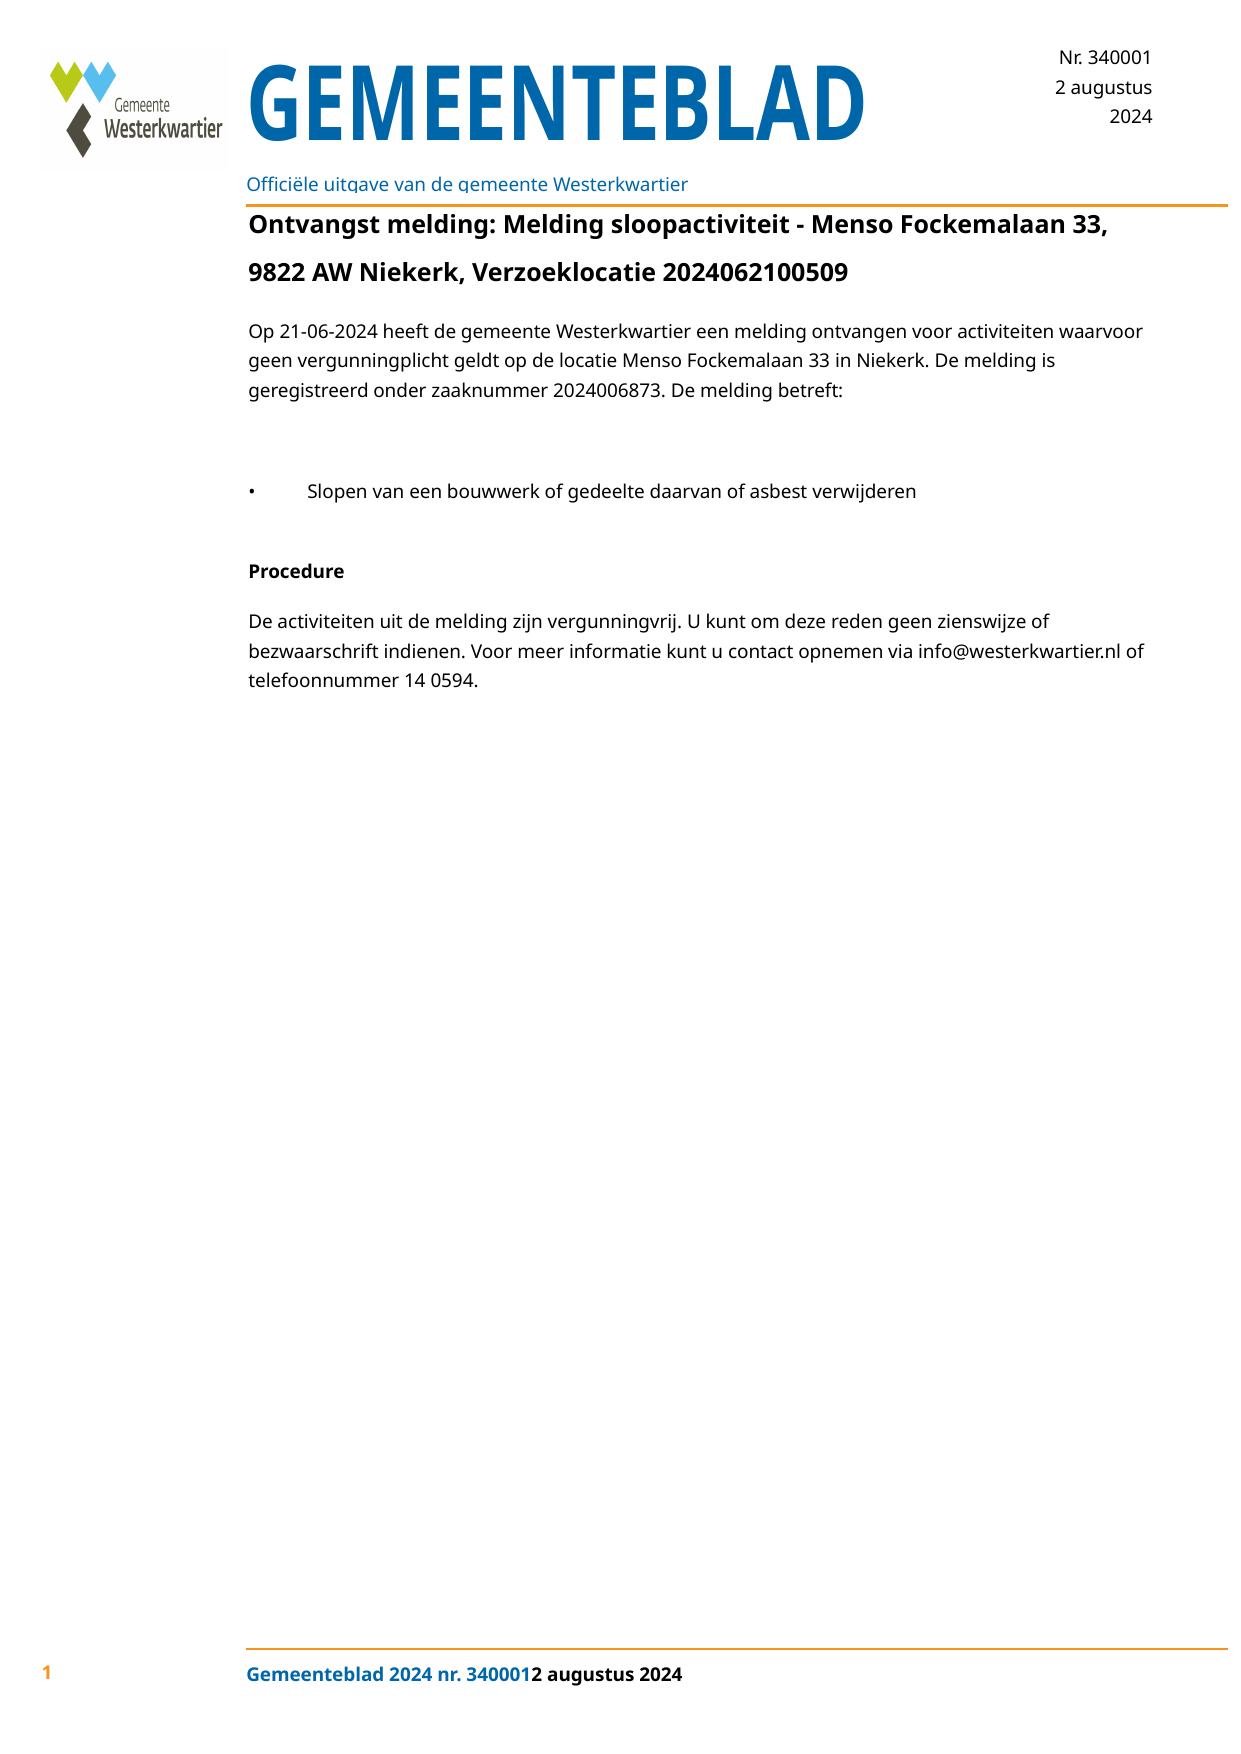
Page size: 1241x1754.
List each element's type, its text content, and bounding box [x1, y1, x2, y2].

text Ontvangst melding: Melding sloopactiviteit - Menso Fockemalaan 33, 9822 AW Niekerk, Verzoeklocatie 2024062100509 [248, 207, 1152, 288]
text De activiteiten uit de melding zijn vergunningvrij. U kunt om deze reden geen zienswijze of bezwaarschrift indienen. Voor meer informatie kunt u contact opnemen via info@westerkwartier.nl of telefoonnummer 14 0594. [248, 608, 1152, 693]
picture [41, 47, 231, 172]
text Procedure [248, 558, 1152, 584]
list Slopen van een bouwwerk of gedeelte daarvan of asbest verwijderen [248, 478, 1152, 504]
text Op 21-06-2024 heeft de gemeente Westerkwartier een melding ontvangen voor activiteiten waarvoor geen vergunningplicht geldt op de locatie Menso Fockemalaan 33 in Niekerk. De melding is geregistreerd onder zaaknummer 2024006873. De melding betreft: [248, 318, 1152, 403]
